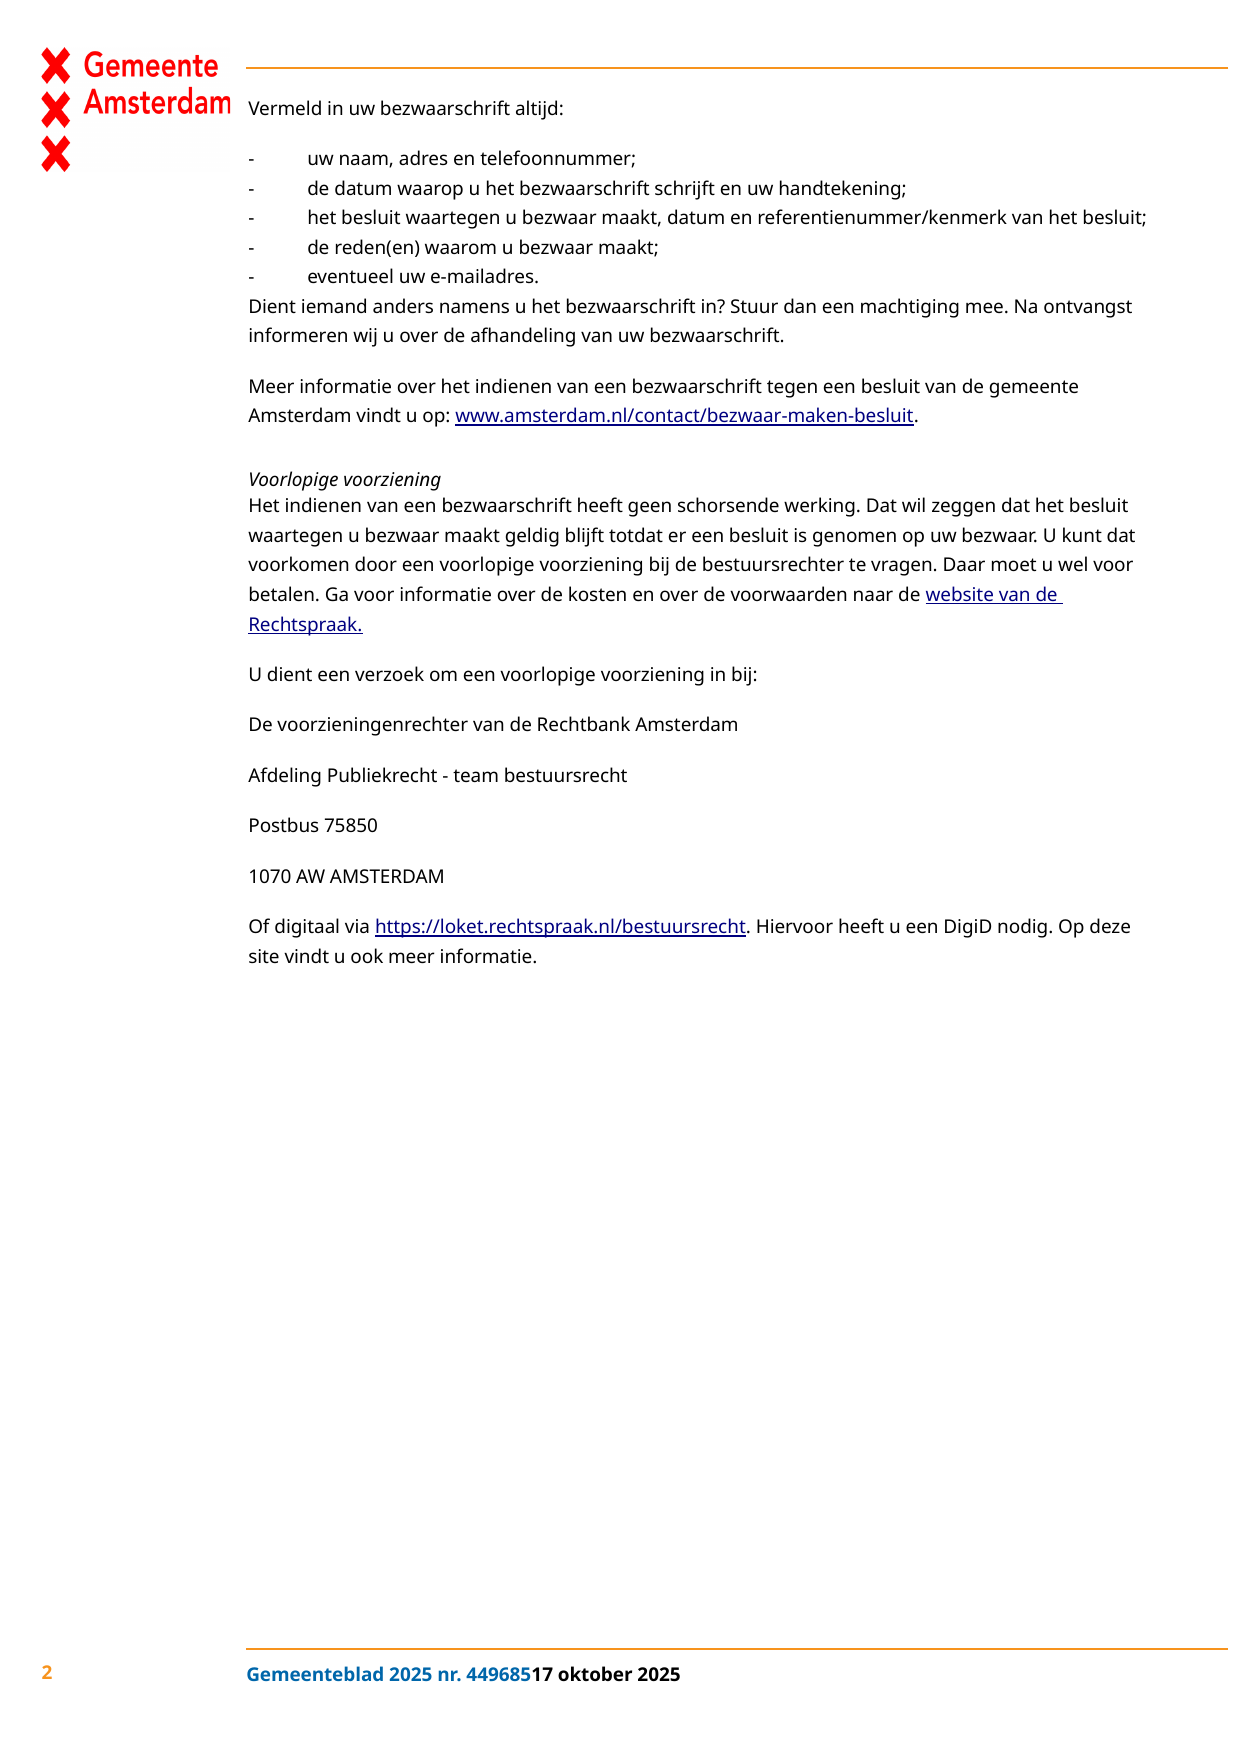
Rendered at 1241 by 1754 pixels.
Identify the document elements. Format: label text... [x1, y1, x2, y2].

text Dient iemand anders namens u het bezwaarschrift in? Stuur dan een machtiging mee. Na ontvangst informeren wij u over de afhandeling van uw bezwaarschrift. [248, 293, 1152, 348]
text Vermeld in uw bezwaarschrift altijd: [248, 95, 1152, 121]
list de reden(en) waarom u bezwaar maakt; [248, 234, 1152, 260]
text 1070 AW AMSTERDAM [248, 863, 1152, 888]
list uw naam, adres en telefoonnummer; [248, 145, 1152, 171]
text Of digitaal via https://loket.rechtspraak.nl/bestuursrecht. Hiervoor heeft u een DigiD nodig. Op deze site vindt u ook meer informatie. [248, 913, 1152, 968]
list het besluit waartegen u bezwaar maakt, datum en referentienummer/kenmerk van het besluit; [248, 204, 1152, 230]
text Afdeling Publiekrecht - team bestuursrecht [248, 762, 1152, 788]
text Voorlopige voorziening [248, 467, 1152, 492]
list de datum waarop u het bezwaarschrift schrijft en uw handtekening; [248, 175, 1152, 201]
list eventueel uw e-mailadres. [248, 263, 1152, 289]
text U dient een verzoek om een voorlopige voorziening in bij: [248, 661, 1152, 687]
text Postbus 75850 [248, 812, 1152, 838]
text De voorzieningenrechter van de Rechtbank Amsterdam [248, 712, 1152, 737]
text Meer informatie over het indienen van een bezwaarschrift tegen een besluit van de gemeente Amsterdam vindt u op: www.amsterdam.nl/contact/bezwaar-maken-besluit. [248, 373, 1152, 428]
text Het indienen van een bezwaarschrift heeft geen schorsende werking. Dat wil zeggen dat het besluit waartegen u bezwaar maakt geldig blijft totdat er een besluit is genomen op uw bezwaar. U kunt dat voorkomen door een voorlopige voorziening bij de bestuursrechter te vragen. Daar moet u wel voor betalen. Ga voor informatie over de kosten en over de voorwaarden naar de website van de Rechtspraak. [248, 492, 1152, 636]
picture [41, 47, 231, 172]
